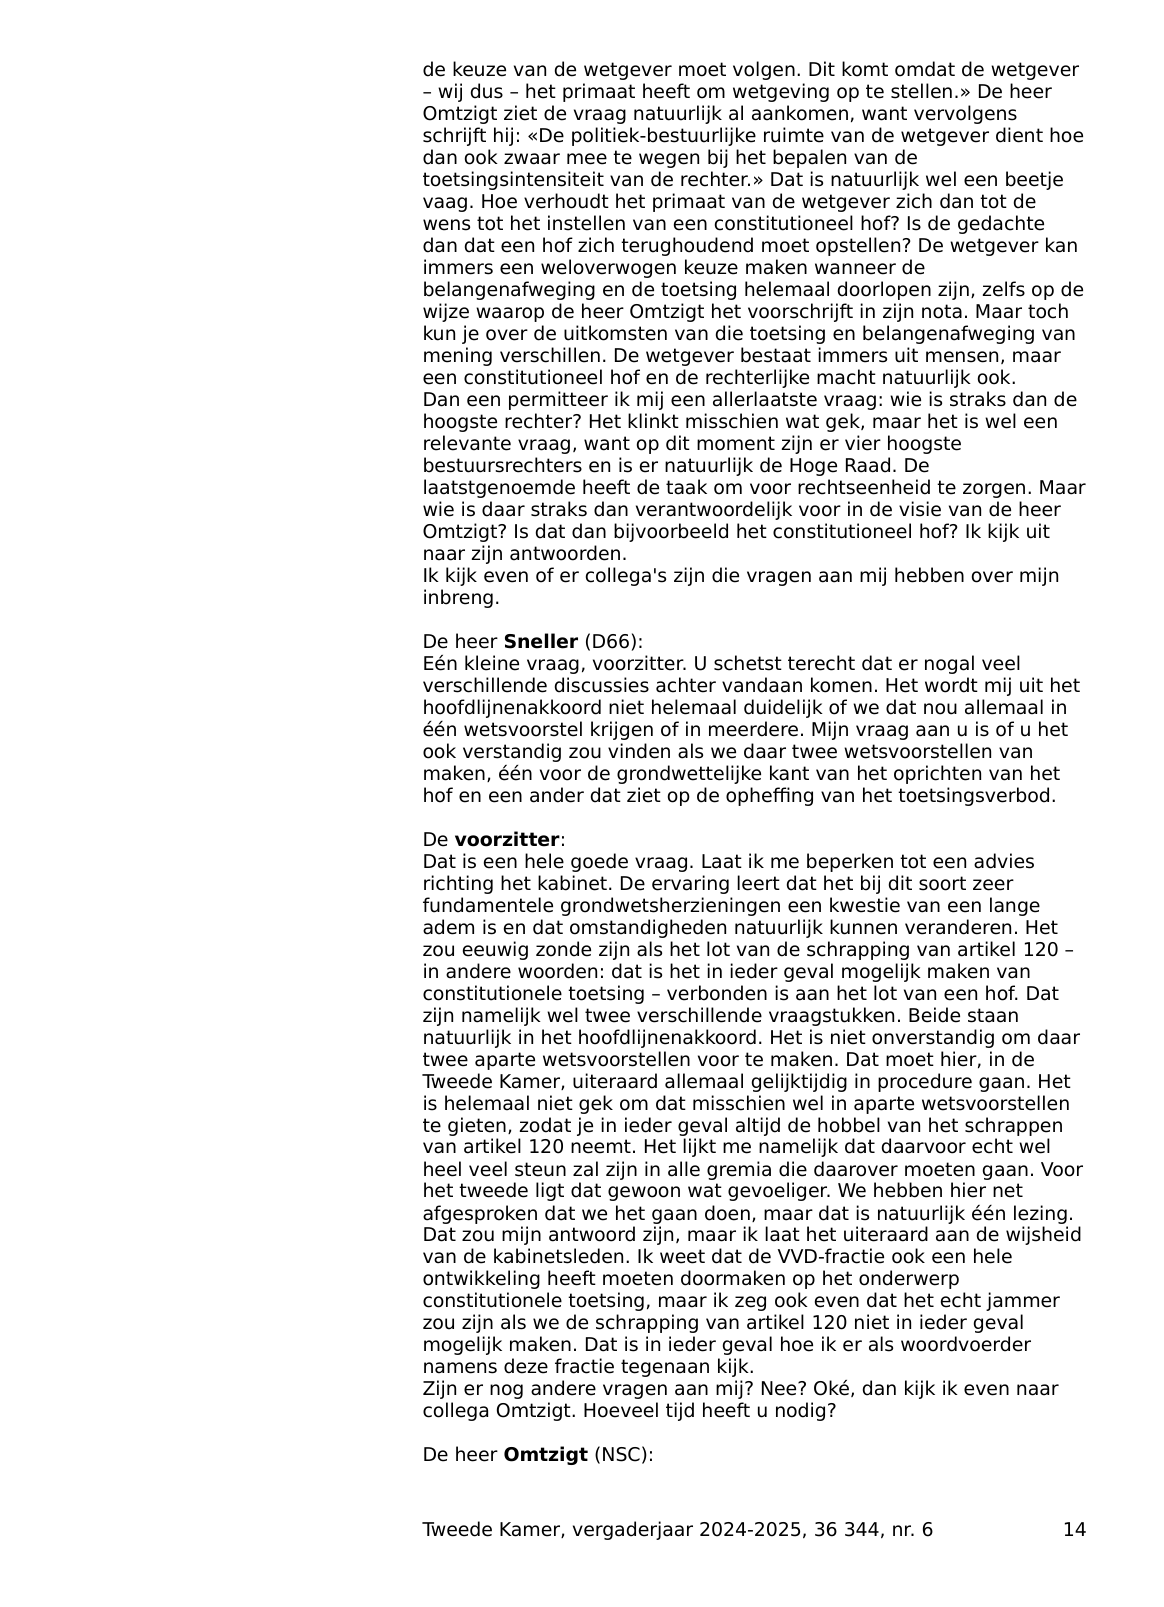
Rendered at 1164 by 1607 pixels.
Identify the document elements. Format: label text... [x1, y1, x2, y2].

text Eén kleine vraag, voorzitter. U schetst terecht dat er nogal veel verschillende discussies achter vandaan komen. Het wordt mij uit het hoofdlijnenakkoord niet helemaal duidelijk of we dat nou allemaal in één wetsvoorstel krijgen of in meerdere. Mijn vraag aan u is of u het ook verstandig zou vinden als we daar twee wetsvoorstellen van maken, één voor de grondwettelijke kant van het oprichten van het hof en een ander dat ziet op de opheffing van het toetsingsverbod. [422, 653, 1087, 807]
text De voorzitter: [422, 829, 1087, 851]
text de keuze van de wetgever moet volgen. Dit komt omdat de wetgever – wij dus – het primaat heeft om wetgeving op te stellen.» De heer Omtzigt ziet de vraag natuurlijk al aankomen, want vervolgens schrijft hij: «De politiek-bestuurlijke ruimte van de wetgever dient hoe dan ook zwaar mee te wegen bij het bepalen van de toetsingsintensiteit van de rechter.» Dat is natuurlijk wel een beetje vaag. Hoe verhoudt het primaat van de wetgever zich dan tot de wens tot het instellen van een constitutioneel hof? Is de gedachte dan dat een hof zich terughoudend moet opstellen? De wetgever kan immers een weloverwogen keuze maken wanneer de belangenafweging en de toetsing helemaal doorlopen zijn, zelfs op de wijze waarop de heer Omtzigt het voorschrijft in zijn nota. Maar toch kun je over de uitkomsten van die toetsing en belangenafweging van mening verschillen. De wetgever bestaat immers uit mensen, maar een constitutioneel hof en de rechterlijke macht natuurlijk ook. [422, 59, 1087, 389]
text Dat is een hele goede vraag. Laat ik me beperken tot een advies richting het kabinet. De ervaring leert dat het bij dit soort zeer fundamentele grondwetsherzieningen een kwestie van een lange adem is en dat omstandigheden natuurlijk kunnen veranderen. Het zou eeuwig zonde zijn als het lot van de schrapping van artikel 120 – in andere woorden: dat is het in ieder geval mogelijk maken van constitutionele toetsing – verbonden is aan het lot van een hof. Dat zijn namelijk wel twee verschillende vraagstukken. Beide staan natuurlijk in het hoofdlijnenakkoord. Het is niet onverstandig om daar twee aparte wetsvoorstellen voor te maken. Dat moet hier, in de Tweede Kamer, uiteraard allemaal gelijktijdig in procedure gaan. Het is helemaal niet gek om dat misschien wel in aparte wetsvoorstellen te gieten, zodat je in ieder geval altijd de hobbel van het schrappen van artikel 120 neemt. Het lijkt me namelijk dat daarvoor echt wel heel veel steun zal zijn in alle gremia die daarover moeten gaan. Voor het tweede ligt dat gewoon wat gevoeliger. We hebben hier net afgesproken dat we het gaan doen, maar dat is natuurlijk één lezing. Dat zou mijn antwoord zijn, maar ik laat het uiteraard aan de wijsheid van de kabinetsleden. Ik weet dat de VVD-fractie ook een hele ontwikkeling heeft moeten doormaken op het onderwerp constitutionele toetsing, maar ik zeg ook even dat het echt jammer zou zijn als we de schrapping van artikel 120 niet in ieder geval mogelijk maken. Dat is in ieder geval hoe ik er als woordvoerder namens deze fractie tegenaan kijk. [422, 851, 1087, 1378]
text Ik kijk even of er collega's zijn die vragen aan mij hebben over mijn inbreng. [422, 564, 1087, 608]
text Zijn er nog andere vragen aan mij? Nee? Oké, dan kijk ik even naar collega Omtzigt. Hoeveel tijd heeft u nodig? [422, 1378, 1087, 1422]
text Dan een permitteer ik mij een allerlaatste vraag: wie is straks dan de hoogste rechter? Het klinkt misschien wat gek, maar het is wel een relevante vraag, want op dit moment zijn er vier hoogste bestuursrechters en is er natuurlijk de Hoge Raad. De laatstgenoemde heeft de taak om voor rechtseenheid te zorgen. Maar wie is daar straks dan verantwoordelijk voor in de visie van de heer Omtzigt? Is dat dan bijvoorbeeld het constitutioneel hof? Ik kijk uit naar zijn antwoorden. [422, 389, 1087, 564]
text De heer Omtzigt (NSC): [422, 1444, 1087, 1466]
text De heer Sneller (D66): [422, 631, 1087, 653]
